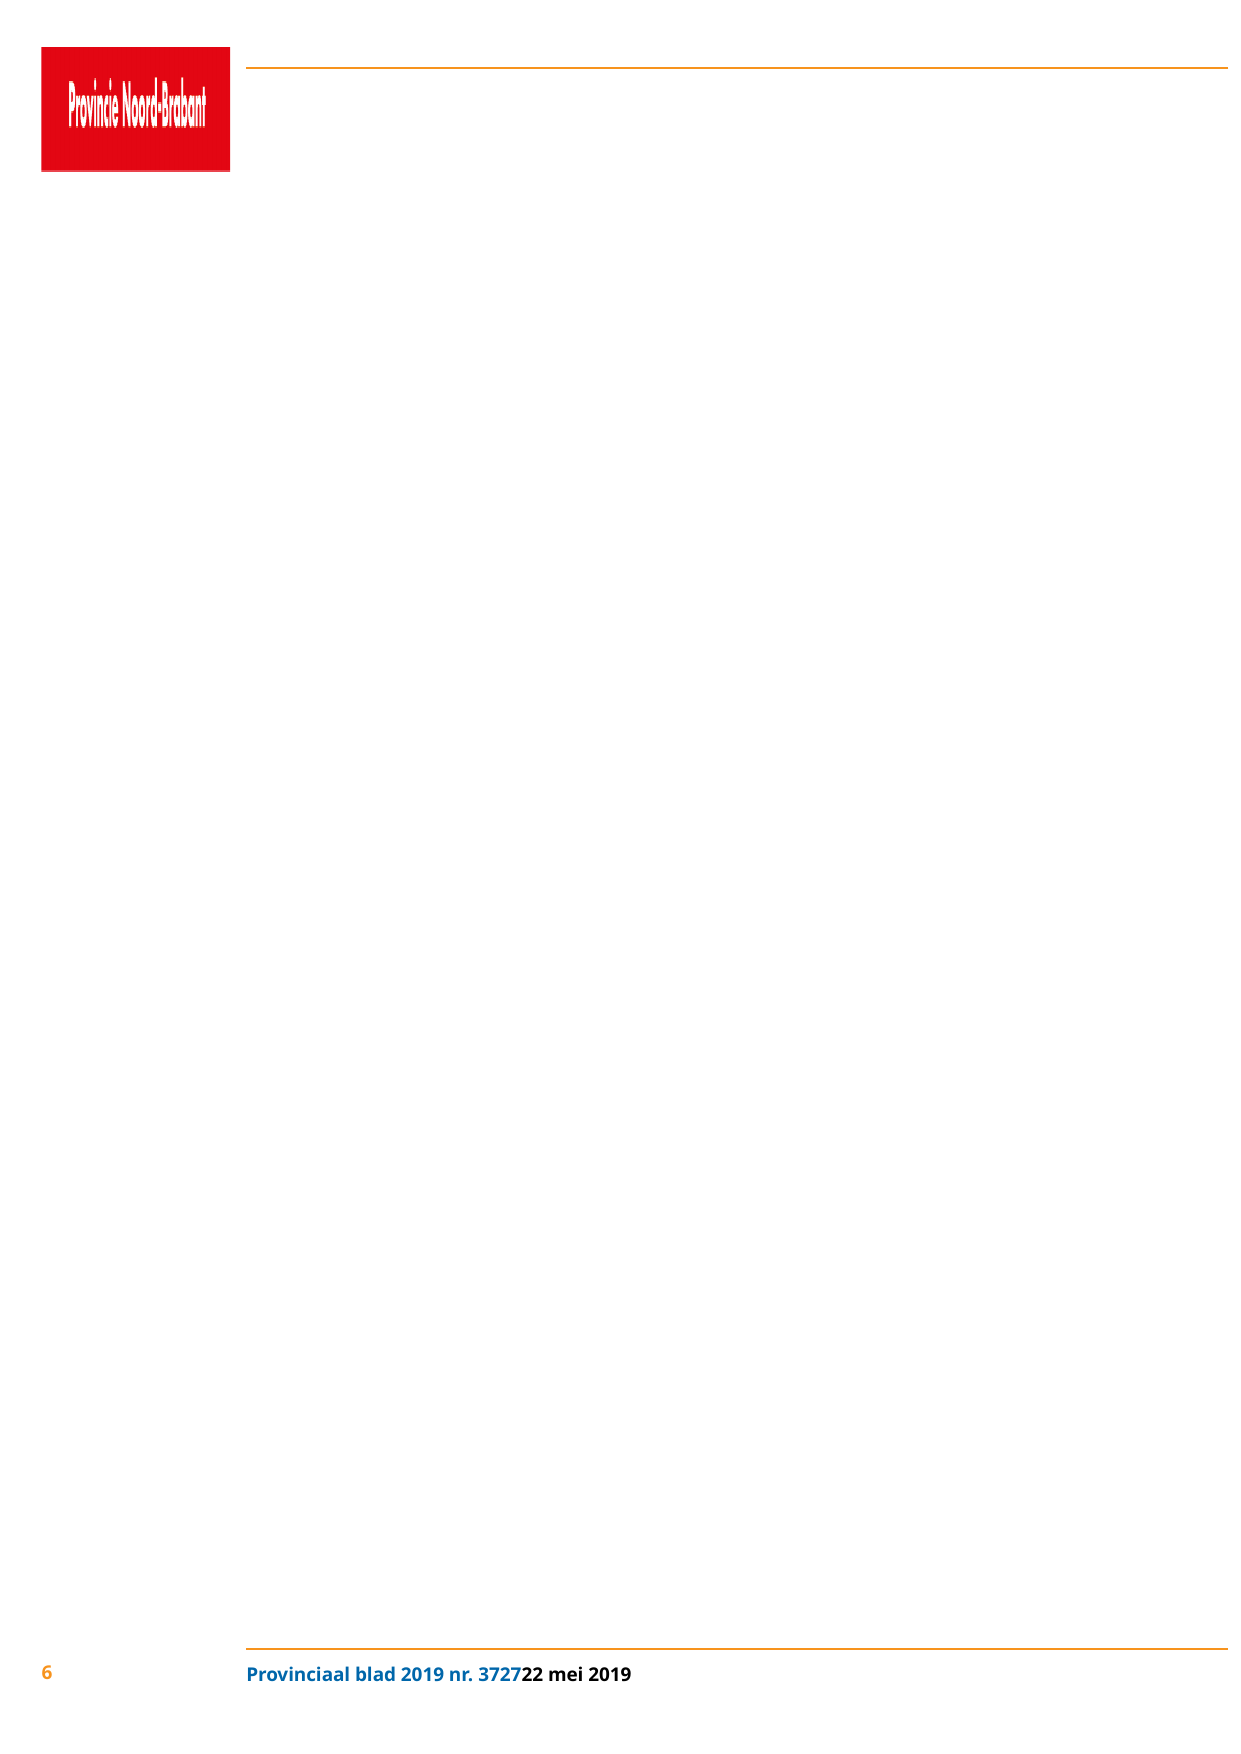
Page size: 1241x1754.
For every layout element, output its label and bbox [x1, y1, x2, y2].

picture [41, 47, 231, 172]
